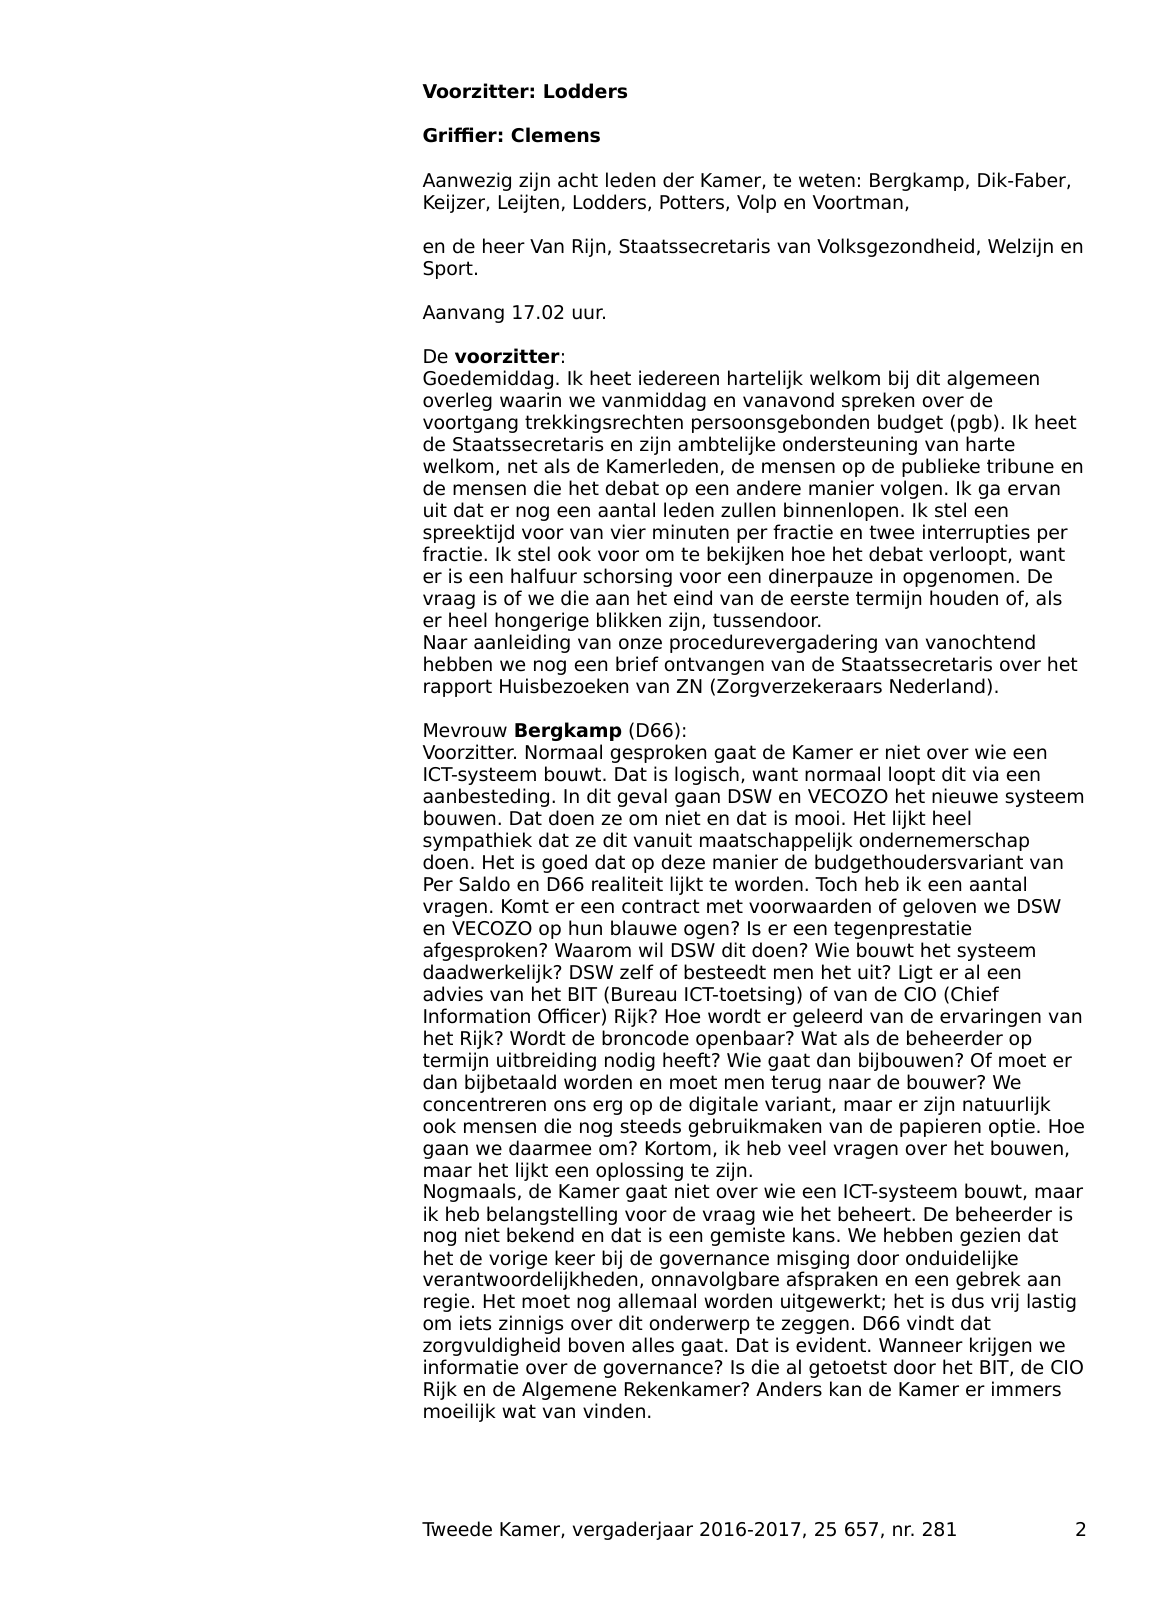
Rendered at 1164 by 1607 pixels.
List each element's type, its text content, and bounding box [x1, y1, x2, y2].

text Aanvang 17.02 uur. [422, 302, 1087, 324]
text Goedemiddag. Ik heet iedereen hartelijk welkom bij dit algemeen overleg waarin we vanmiddag en vanavond spreken over de voortgang trekkingsrechten persoonsgebonden budget (pgb). Ik heet de Staatssecretaris en zijn ambtelijke ondersteuning van harte welkom, net als de Kamerleden, de mensen op de publieke tribune en de mensen die het debat op een andere manier volgen. Ik ga ervan uit dat er nog een aantal leden zullen binnenlopen. Ik stel een spreektijd voor van vier minuten per fractie en twee interrupties per fractie. Ik stel ook voor om te bekijken hoe het debat verloopt, want er is een halfuur schorsing voor een dinerpauze in opgenomen. De vraag is of we die aan het eind van de eerste termijn houden of, als er heel hongerige blikken zijn, tussendoor. [422, 368, 1087, 632]
text Voorzitter: Lodders [422, 81, 1087, 103]
text Naar aanleiding van onze procedurevergadering van vanochtend hebben we nog een brief ontvangen van de Staatssecretaris over het rapport Huisbezoeken van ZN (Zorgverzekeraars Nederland). [422, 632, 1087, 698]
text Griffier: Clemens [422, 125, 1087, 147]
text en de heer Van Rijn, Staatssecretaris van Volksgezondheid, Welzijn en Sport. [422, 236, 1087, 280]
text Voorzitter. Normaal gesproken gaat de Kamer er niet over wie een ICT-systeem bouwt. Dat is logisch, want normaal loopt dit via een aanbesteding. In dit geval gaan DSW en VECOZO het nieuwe systeem bouwen. Dat doen ze om niet en dat is mooi. Het lijkt heel sympathiek dat ze dit vanuit maatschappelijk ondernemerschap doen. Het is goed dat op deze manier de budgethoudersvariant van Per Saldo en D66 realiteit lijkt te worden. Toch heb ik een aantal vragen. Komt er een contract met voorwaarden of geloven we DSW en VECOZO op hun blauwe ogen? Is er een tegenprestatie afgesproken? Waarom wil DSW dit doen? Wie bouwt het systeem daadwerkelijk? DSW zelf of besteedt men het uit? Ligt er al een advies van het BIT (Bureau ICT-toetsing) of van de CIO (Chief Information Officer) Rijk? Hoe wordt er geleerd van de ervaringen van het Rijk? Wordt de broncode openbaar? Wat als de beheerder op termijn uitbreiding nodig heeft? Wie gaat dan bijbouwen? Of moet er dan bijbetaald worden en moet men terug naar de bouwer? We concentreren ons erg op de digitale variant, maar er zijn natuurlijk ook mensen die nog steeds gebruikmaken van de papieren optie. Hoe gaan we daarmee om? Kortom, ik heb veel vragen over het bouwen, maar het lijkt een oplossing te zijn. [422, 742, 1087, 1181]
text Aanwezig zijn acht leden der Kamer, te weten: Bergkamp, Dik-Faber, Keijzer, Leijten, Lodders, Potters, Volp en Voortman, [422, 169, 1087, 213]
text De voorzitter: [422, 346, 1087, 368]
text Mevrouw Bergkamp (D66): [422, 720, 1087, 742]
text Nogmaals, de Kamer gaat niet over wie een ICT-systeem bouwt, maar ik heb belangstelling voor de vraag wie het beheert. De beheerder is nog niet bekend en dat is een gemiste kans. We hebben gezien dat het de vorige keer bij de governance misging door onduidelijke verantwoordelijkheden, onnavolgbare afspraken en een gebrek aan regie. Het moet nog allemaal worden uitgewerkt; het is dus vrij lastig om iets zinnigs over dit onderwerp te zeggen. D66 vindt dat zorgvuldigheid boven alles gaat. Dat is evident. Wanneer krijgen we informatie over de governance? Is die al getoetst door het BIT, de CIO Rijk en de Algemene Rekenkamer? Anders kan de Kamer er immers moeilijk wat van vinden. [422, 1181, 1087, 1423]
